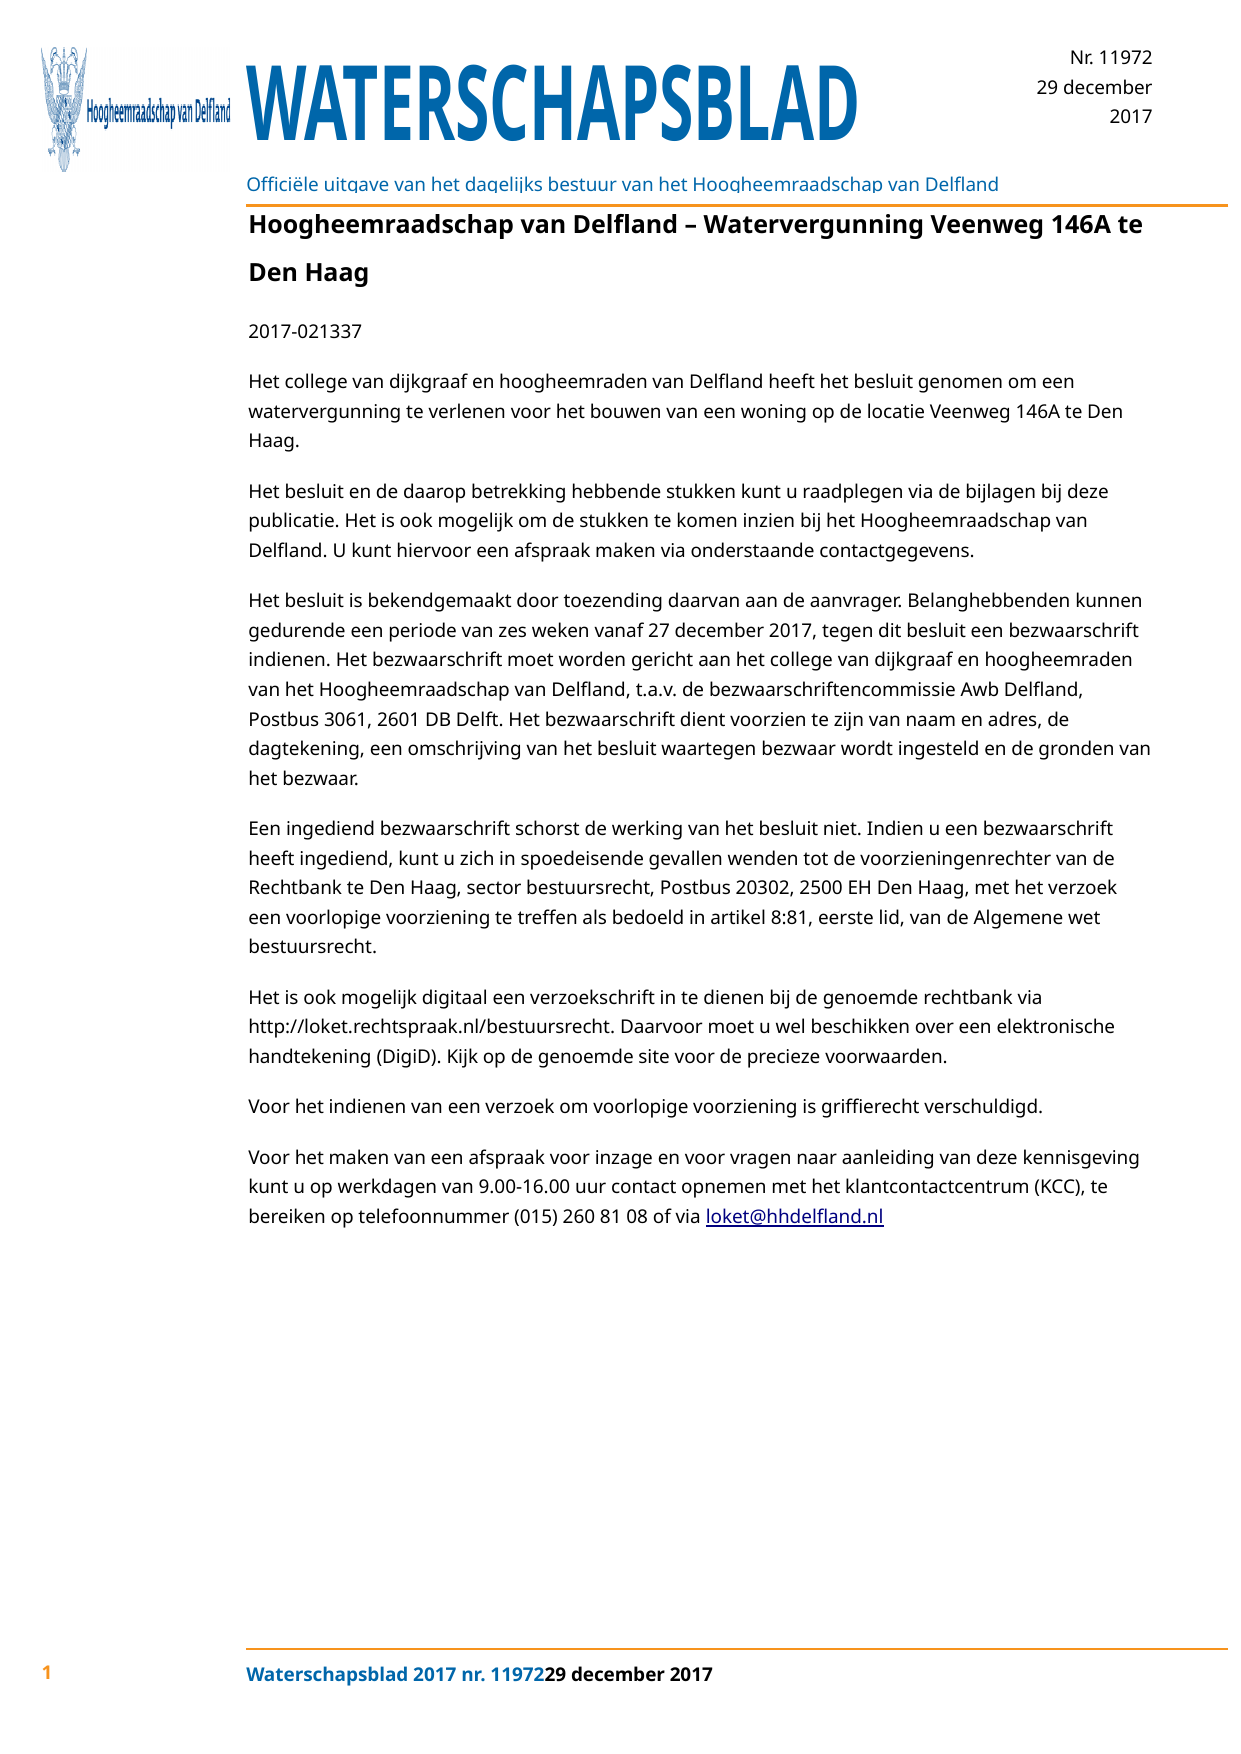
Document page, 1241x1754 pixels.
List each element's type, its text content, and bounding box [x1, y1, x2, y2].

picture [41, 47, 231, 172]
text Het besluit is bekendgemaakt door toezending daarvan aan de aanvrager. Belanghebbenden kunnen gedurende een periode van zes weken vanaf 27 december 2017, tegen dit besluit een bezwaarschrift indienen. Het bezwaarschrift moet worden gericht aan het college van dijkgraaf en hoogheemraden van het Hoogheemraadschap van Delfland, t.a.v. de bezwaarschriftencommissie Awb Delfland, Postbus 3061, 2601 DB Delft. Het bezwaarschrift dient voorzien te zijn van naam en adres, de dagtekening, een omschrijving van het besluit waartegen bezwaar wordt ingesteld en de gronden van het bezwaar. [248, 587, 1152, 791]
text Hoogheemraadschap van Delfland – Watervergunning Veenweg 146A te Den Haag [248, 207, 1152, 288]
text Voor het maken van een afspraak voor inzage en voor vragen naar aanleiding van deze kennisgeving kunt u op werkdagen van 9.00-16.00 uur contact opnemen met het klantcontactcentrum (KCC), te bereiken op telefoonnummer (015) 260 81 08 of via loket@hhdelfland.nl [248, 1144, 1152, 1229]
text Een ingediend bezwaarschrift schorst de werking van het besluit niet. Indien u een bezwaarschrift heeft ingediend, kunt u zich in spoedeisende gevallen wenden tot de voorzieningenrechter van de Rechtbank te Den Haag, sector bestuursrecht, Postbus 20302, 2500 EH Den Haag, met het verzoek een voorlopige voorziening te treffen als bedoeld in artikel 8:81, eerste lid, van de Algemene wet bestuursrecht. [248, 815, 1152, 959]
text Het college van dijkgraaf en hoogheemraden van Delfland heeft het besluit genomen om een watervergunning te verlenen voor het bouwen van een woning op de locatie Veenweg 146A te Den Haag. [248, 368, 1152, 453]
text Het is ook mogelijk digitaal een verzoekschrift in te dienen bij de genoemde rechtbank via http://loket.rechtspraak.nl/bestuursrecht. Daarvoor moet u wel beschikken over een elektronische handtekening (DigiD). Kijk op de genoemde site voor de precieze voorwaarden. [248, 984, 1152, 1069]
text Het besluit en de daarop betrekking hebbende stukken kunt u raadplegen via de bijlagen bij deze publicatie. Het is ook mogelijk om de stukken te komen inzien bij het Hoogheemraadschap van Delfland. U kunt hiervoor een afspraak maken via onderstaande contactgegevens. [248, 478, 1152, 563]
text Voor het indienen van een verzoek om voorlopige voorziening is griffierecht verschuldigd. [248, 1094, 1152, 1119]
text 2017-021337 [248, 318, 1152, 344]
